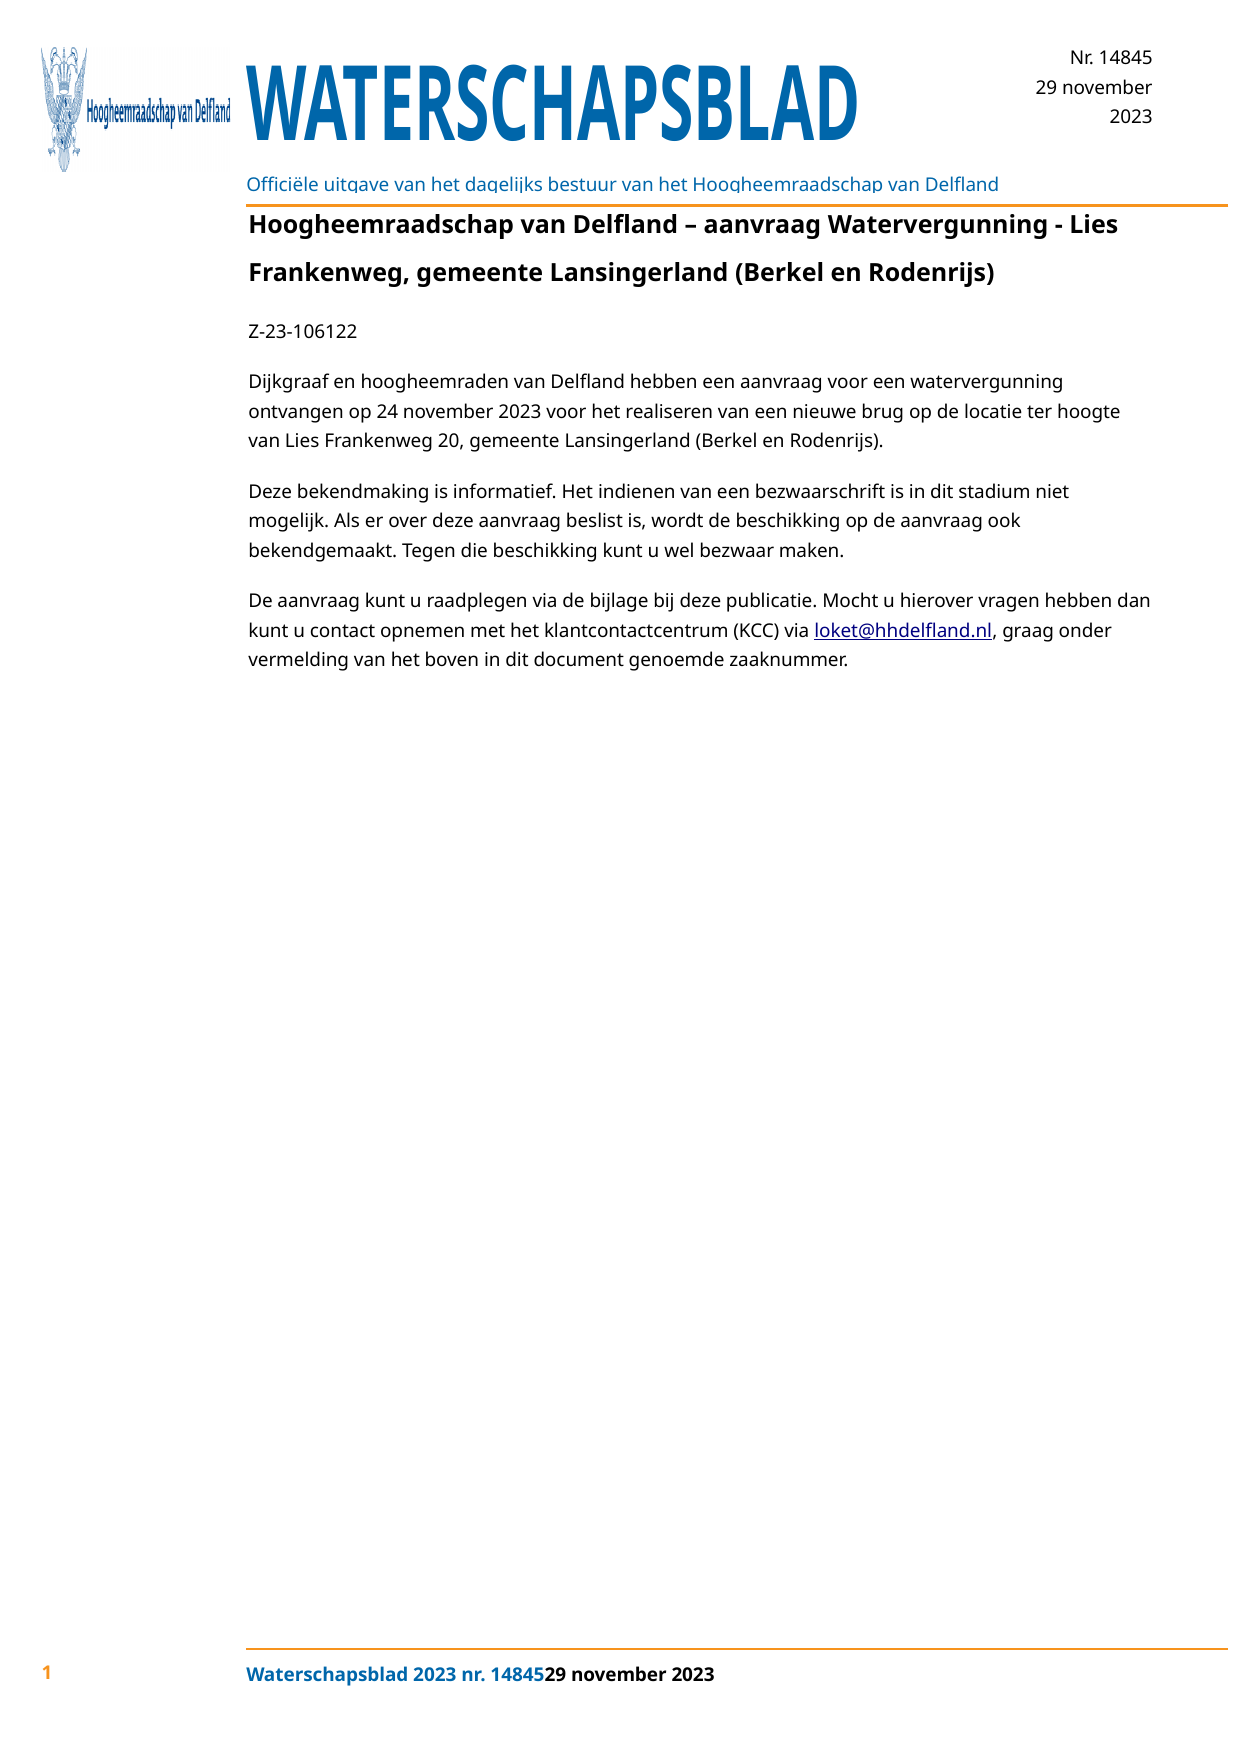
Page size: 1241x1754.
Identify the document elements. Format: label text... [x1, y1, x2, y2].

text Dijkgraaf en hoogheemraden van Delfland hebben een aanvraag voor een watervergunning ontvangen op 24 november 2023 voor het realiseren van een nieuwe brug op de locatie ter hoogte van Lies Frankenweg 20, gemeente Lansingerland (Berkel en Rodenrijs). [248, 368, 1152, 453]
text Z-23-106122 [248, 318, 1152, 344]
text Deze bekendmaking is informatief. Het indienen van een bezwaarschrift is in dit stadium niet mogelijk. Als er over deze aanvraag beslist is, wordt de beschikking op de aanvraag ook bekendgemaakt. Tegen die beschikking kunt u wel bezwaar maken. [248, 478, 1152, 563]
text De aanvraag kunt u raadplegen via de bijlage bij deze publicatie. Mocht u hierover vragen hebben dan kunt u contact opnemen met het klantcontactcentrum (KCC) via loket@hhdelfland.nl, graag onder vermelding van het boven in dit document genoemde zaaknummer. [248, 587, 1152, 672]
text Hoogheemraadschap van Delfland – aanvraag Watervergunning - Lies Frankenweg, gemeente Lansingerland (Berkel en Rodenrijs) [248, 207, 1152, 288]
picture [41, 47, 231, 172]
